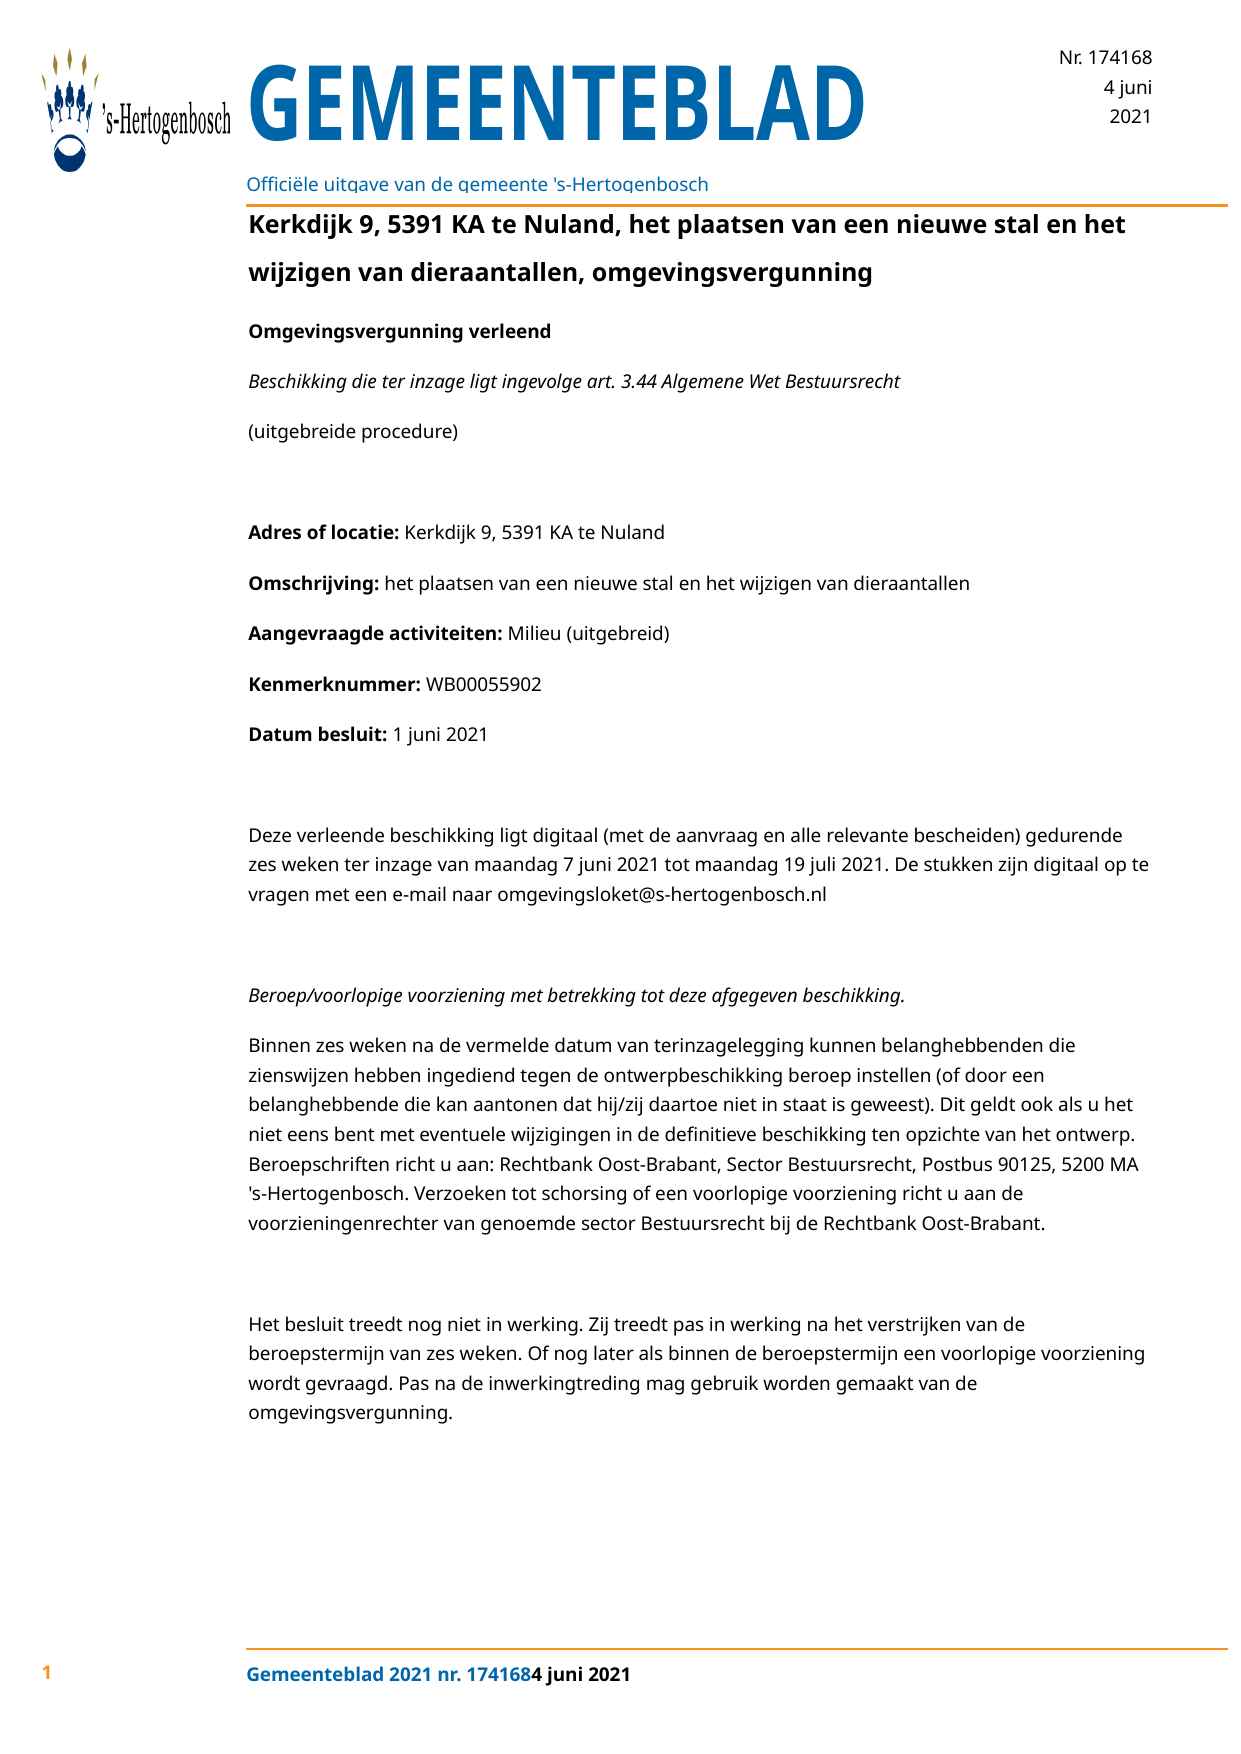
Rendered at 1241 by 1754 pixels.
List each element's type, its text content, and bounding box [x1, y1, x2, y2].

text Adres of locatie: Kerkdijk 9, 5391 KA te Nuland [248, 519, 1152, 545]
text Omgevingsvergunning verleend [248, 318, 1152, 344]
text Kerkdijk 9, 5391 KA te Nuland, het plaatsen van een nieuwe stal en het wijzigen van dieraantallen, omgevingsvergunning [248, 207, 1152, 288]
text Het besluit treedt nog niet in werking. Zij treedt pas in werking na het verstrijken van de beroepstermijn van zes weken. Of nog later als binnen de beroepstermijn een voorlopige voorziening wordt gevraagd. Pas na de inwerkingtreding mag gebruik worden gemaakt van de omgevingsvergunning. [248, 1311, 1152, 1425]
text Omschrijving: het plaatsen van een nieuwe stal en het wijzigen van dieraantallen [248, 570, 1152, 596]
text Datum besluit: 1 juni 2021 [248, 721, 1152, 747]
text Aangevraagde activiteiten: Milieu (uitgebreid) [248, 620, 1152, 646]
text Kenmerknummer: WB00055902 [248, 671, 1152, 697]
picture [41, 47, 231, 172]
text Binnen zes weken na de vermelde datum van terinzagelegging kunnen belanghebbenden die zienswijzen hebben ingediend tegen de ontwerpbeschikking beroep instellen (of door een belanghebbende die kan aantonen dat hij/zij daartoe niet in staat is geweest). Dit geldt ook als u het niet eens bent met eventuele wijzigingen in de definitieve beschikking ten opzichte van het ontwerp. Beroepschriften richt u aan: Rechtbank Oost-Brabant, Sector Bestuursrecht, Postbus 90125, 5200 MA 's-Hertogenbosch. Verzoeken tot schorsing of een voorlopige voorziening richt u aan de voorzieningenrechter van genoemde sector Bestuursrecht bij de Rechtbank Oost-Brabant. [248, 1032, 1152, 1236]
text Beroep/voorlopige voorziening met betrekking tot deze afgegeven beschikking. [248, 982, 1152, 1008]
text (uitgebreide procedure) [248, 419, 1152, 444]
text Deze verleende beschikking ligt digitaal (met de aanvraag en alle relevante bescheiden) gedurende zes weken ter inzage van maandag 7 juni 2021 tot maandag 19 juli 2021. De stukken zijn digitaal op te vragen met een e-mail naar omgevingsloket@s-hertogenbosch.nl [248, 822, 1152, 907]
text Beschikking die ter inzage ligt ingevolge art. 3.44 Algemene Wet Bestuursrecht [248, 368, 1152, 394]
